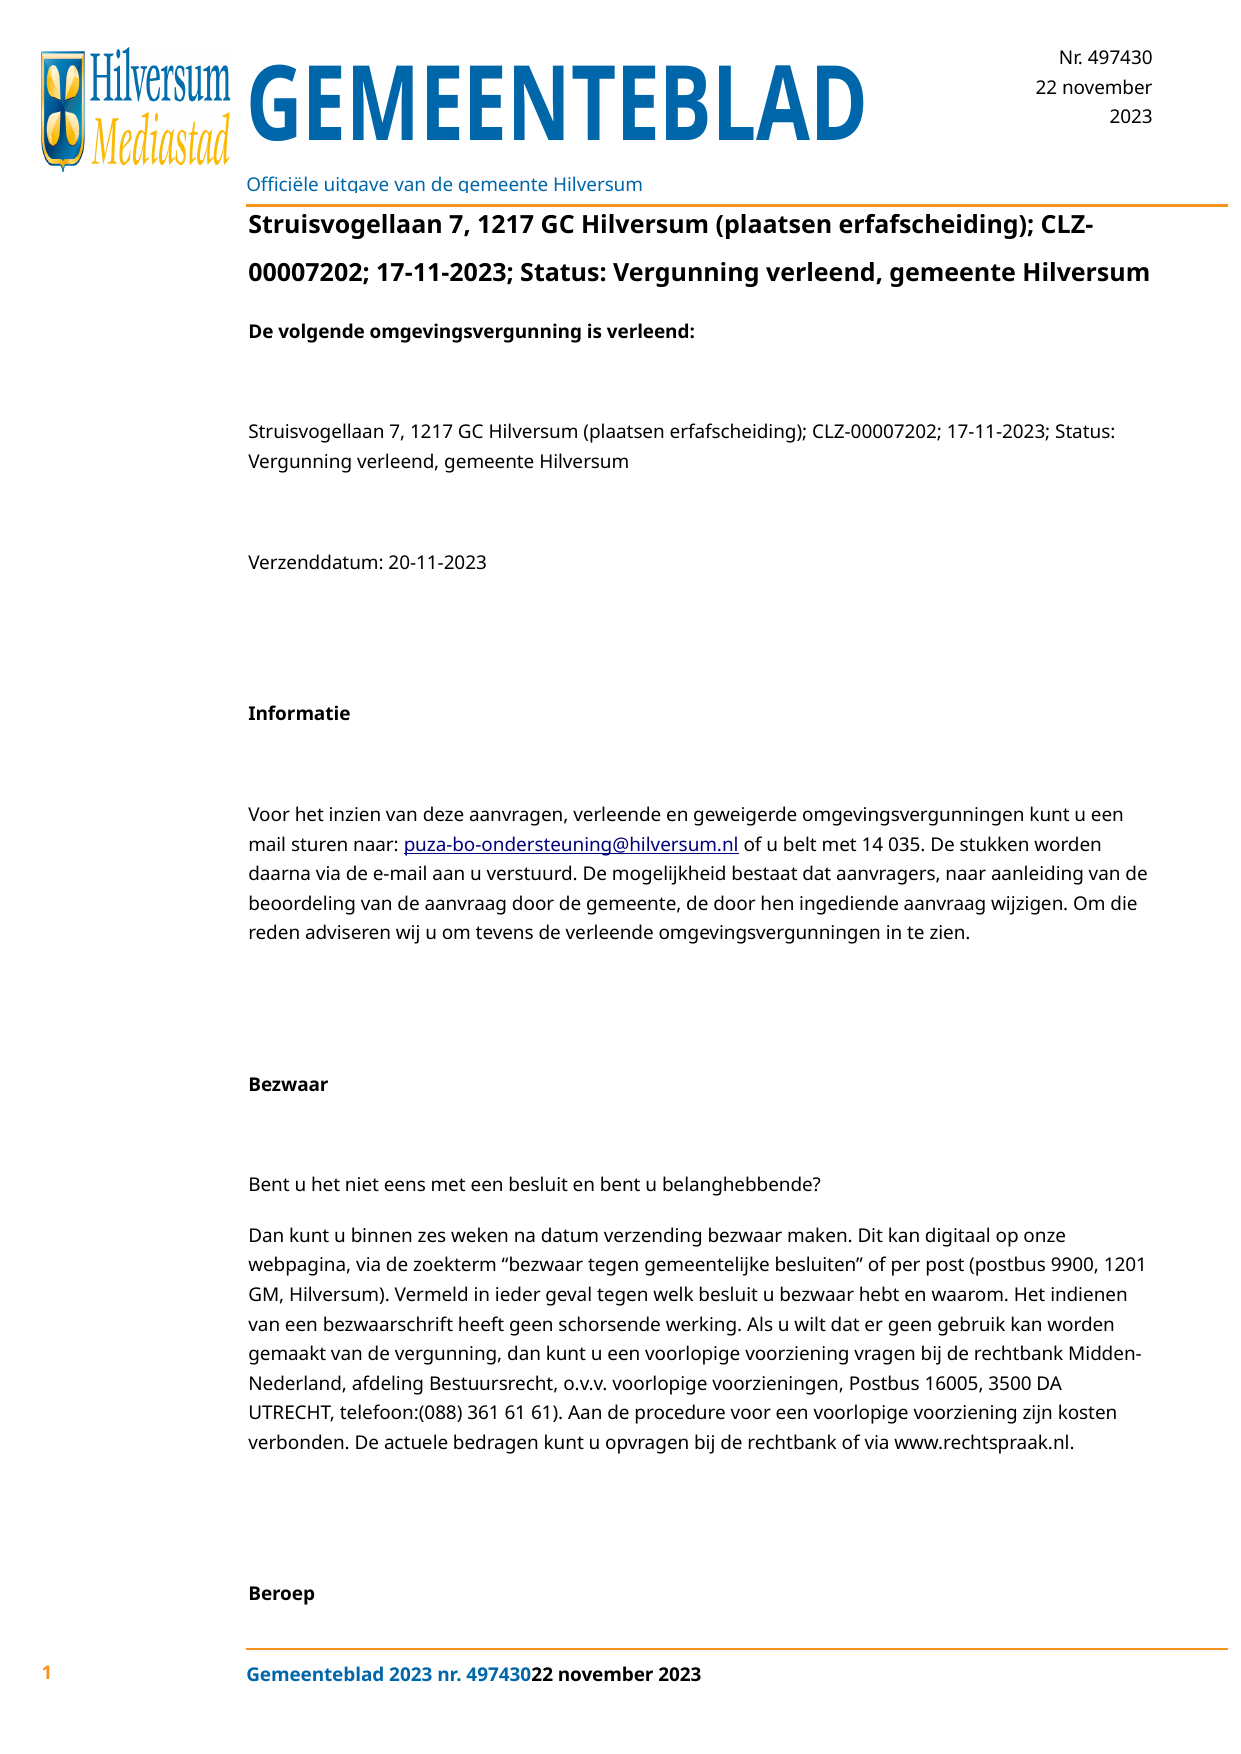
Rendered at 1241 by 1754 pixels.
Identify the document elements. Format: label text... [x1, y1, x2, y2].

text Voor het inzien van deze aanvragen, verleende en geweigerde omgevingsvergunningen kunt u een mail sturen naar: puza-bo-ondersteuning@hilversum.nl of u belt met 14 035. De stukken worden daarna via de e-mail aan u verstuurd. De mogelijkheid bestaat dat aanvragers, naar aanleiding van de beoordeling van de aanvraag door de gemeente, de door hen ingediende aanvraag wijzigen. Om die reden adviseren wij u om tevens de verleende omgevingsvergunningen in te zien. [248, 801, 1152, 945]
text Bezwaar [248, 1071, 1152, 1097]
text Struisvogellaan 7, 1217 GC Hilversum (plaatsen erfafscheiding); CLZ-00007202; 17-11-2023; Status: Vergunning verleend, gemeente Hilversum [248, 207, 1152, 288]
text Dan kunt u binnen zes weken na datum verzending bezwaar maken. Dit kan digitaal op onze webpagina, via de zoekterm “bezwaar tegen gemeentelijke besluiten” of per post (postbus 9900, 1201 GM, Hilversum). Vermeld in ieder geval tegen welk besluit u bezwaar hebt en waarom. Het indienen van een bezwaarschrift heeft geen schorsende werking. Als u wilt dat er geen gebruik kan worden gemaakt van de vergunning, dan kunt u een voorlopige voorziening vragen bij de rechtbank Midden-Nederland, afdeling Bestuursrecht, o.v.v. voorlopige voorzieningen, Postbus 16005, 3500 DA UTRECHT, telefoon:(088) 361 61 61). Aan de procedure voor een voorlopige voorziening zijn kosten verbonden. De actuele bedragen kunt u opvragen bij de rechtbank of via www.rechtspraak.nl. [248, 1222, 1152, 1455]
text Informatie [248, 700, 1152, 726]
picture [41, 47, 231, 172]
text Verzenddatum: 20-11-2023 [248, 549, 1152, 575]
text Beroep [248, 1580, 1152, 1606]
text Bent u het niet eens met een besluit en bent u belanghebbende? [248, 1172, 1152, 1197]
text De volgende omgevingsvergunning is verleend: [248, 318, 1152, 344]
text Struisvogellaan 7, 1217 GC Hilversum (plaatsen erfafscheiding); CLZ-00007202; 17-11-2023; Status: Vergunning verleend, gemeente Hilversum [248, 419, 1152, 474]
